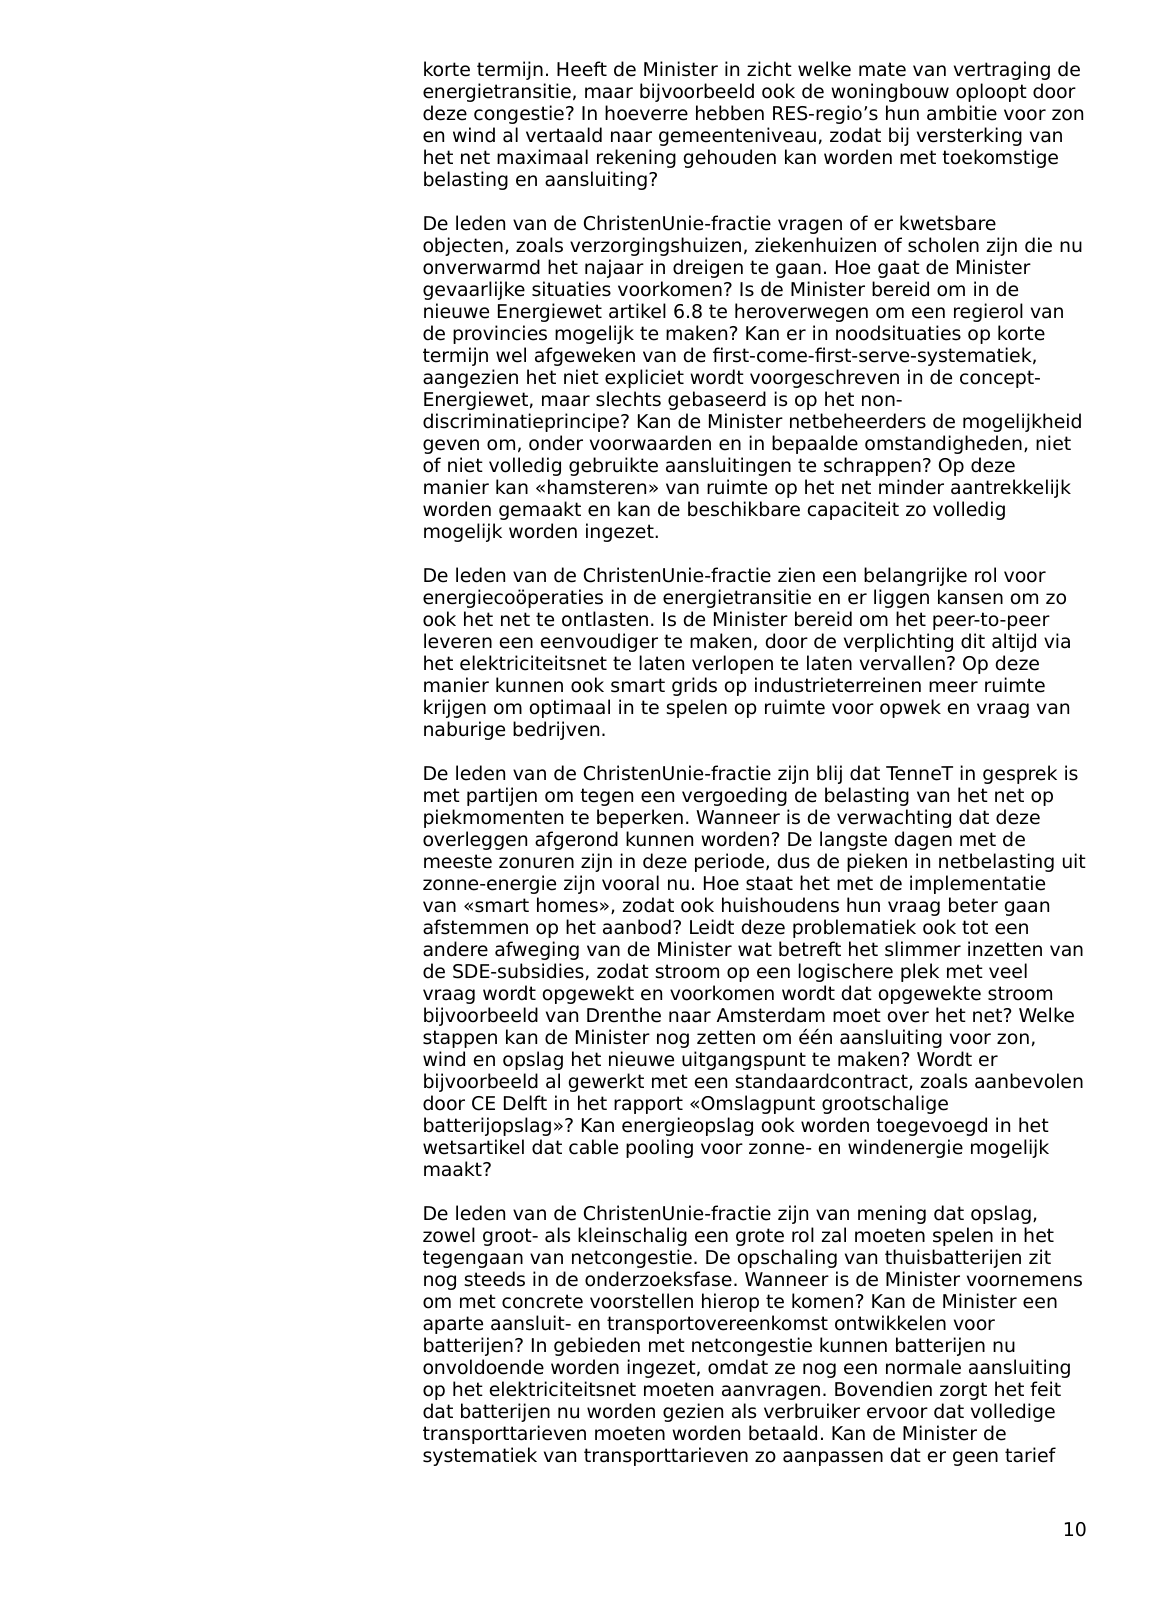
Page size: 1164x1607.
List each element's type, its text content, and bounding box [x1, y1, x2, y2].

text korte termijn. Heeft de Minister in zicht welke mate van vertraging de energietransitie, maar bijvoorbeeld ook de woningbouw oploopt door deze congestie? In hoeverre hebben RES-regio’s hun ambitie voor zon en wind al vertaald naar gemeenteniveau, zodat bij versterking van het net maximaal rekening gehouden kan worden met toekomstige belasting en aansluiting? [422, 59, 1087, 191]
text De leden van de ChristenUnie-fractie vragen of er kwetsbare objecten, zoals verzorgingshuizen, ziekenhuizen of scholen zijn die nu onverwarmd het najaar in dreigen te gaan. Hoe gaat de Minister gevaarlijke situaties voorkomen? Is de Minister bereid om in de nieuwe Energiewet artikel 6.8 te heroverwegen om een regierol van de provincies mogelijk te maken? Kan er in noodsituaties op korte termijn wel afgeweken van de first-come-first-serve-systematiek, aangezien het niet expliciet wordt voorgeschreven in de concept-Energiewet, maar slechts gebaseerd is op het non-discriminatieprincipe? Kan de Minister netbeheerders de mogelijkheid geven om, onder voorwaarden en in bepaalde omstandigheden, niet of niet volledig gebruikte aansluitingen te schrappen? Op deze manier kan «hamsteren» van ruimte op het net minder aantrekkelijk worden gemaakt en kan de beschikbare capaciteit zo volledig mogelijk worden ingezet. [422, 213, 1087, 543]
text De leden van de ChristenUnie-fractie zijn van mening dat opslag, zowel groot- als kleinschalig een grote rol zal moeten spelen in het tegengaan van netcongestie. De opschaling van thuisbatterijen zit nog steeds in de onderzoeksfase. Wanneer is de Minister voornemens om met concrete voorstellen hierop te komen? Kan de Minister een aparte aansluit- en transportovereenkomst ontwikkelen voor batterijen? In gebieden met netcongestie kunnen batterijen nu onvoldoende worden ingezet, omdat ze nog een normale aansluiting op het elektriciteitsnet moeten aanvragen. Bovendien zorgt het feit dat batterijen nu worden gezien als verbruiker ervoor dat volledige transporttarieven moeten worden betaald. Kan de Minister de systematiek van transporttarieven zo aanpassen dat er geen tarief [422, 1203, 1087, 1467]
text De leden van de ChristenUnie-fractie zien een belangrijke rol voor energiecoöperaties in de energietransitie en er liggen kansen om zo ook het net te ontlasten. Is de Minister bereid om het peer-to-peer leveren een eenvoudiger te maken, door de verplichting dit altijd via het elektriciteitsnet te laten verlopen te laten vervallen? Op deze manier kunnen ook smart grids op industrieterreinen meer ruimte krijgen om optimaal in te spelen op ruimte voor opwek en vraag van naburige bedrijven. [422, 565, 1087, 741]
text De leden van de ChristenUnie-fractie zijn blij dat TenneT in gesprek is met partijen om tegen een vergoeding de belasting van het net op piekmomenten te beperken. Wanneer is de verwachting dat deze overleggen afgerond kunnen worden? De langste dagen met de meeste zonuren zijn in deze periode, dus de pieken in netbelasting uit zonne-energie zijn vooral nu. Hoe staat het met de implementatie van «smart homes», zodat ook huishoudens hun vraag beter gaan afstemmen op het aanbod? Leidt deze problematiek ook tot een andere afweging van de Minister wat betreft het slimmer inzetten van de SDE-subsidies, zodat stroom op een logischere plek met veel vraag wordt opgewekt en voorkomen wordt dat opgewekte stroom bijvoorbeeld van Drenthe naar Amsterdam moet over het net? Welke stappen kan de Minister nog zetten om één aansluiting voor zon, wind en opslag het nieuwe uitgangspunt te maken? Wordt er bijvoorbeeld al gewerkt met een standaardcontract, zoals aanbevolen door CE Delft in het rapport «Omslagpunt grootschalige batterijopslag»? Kan energieopslag ook worden toegevoegd in het wetsartikel dat cable pooling voor zonne- en windenergie mogelijk maakt? [422, 763, 1087, 1181]
